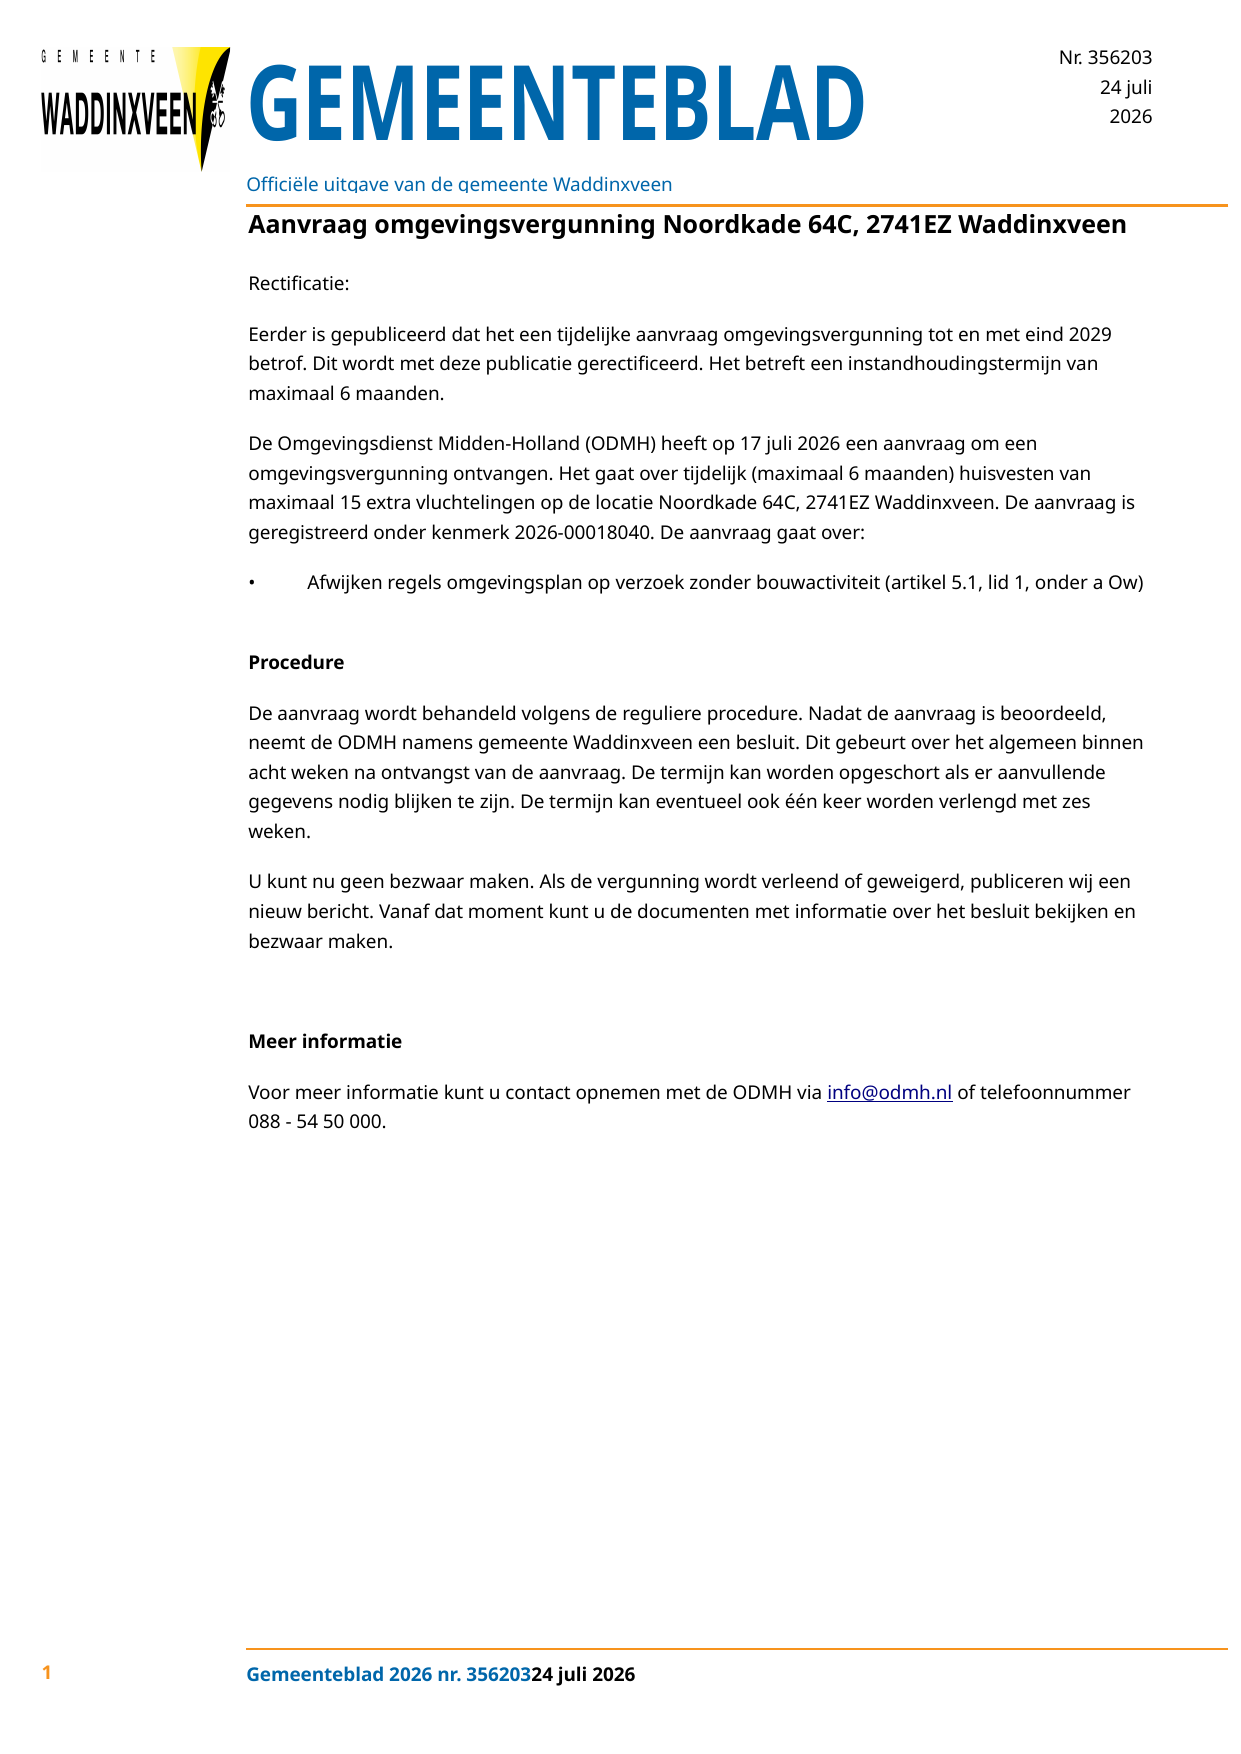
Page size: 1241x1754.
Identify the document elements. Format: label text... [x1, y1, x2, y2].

text De Omgevingsdienst Midden-Holland (ODMH) heeft op 17 juli 2026 een aanvraag om een omgevingsvergunning ontvangen. Het gaat over tijdelijk (maximaal 6 maanden) huisvesten van maximaal 15 extra vluchtelingen op de locatie Noordkade 64C, 2741EZ Waddinxveen. De aanvraag is geregistreerd onder kenmerk 2026-00018040. De aanvraag gaat over: [248, 430, 1152, 545]
text Voor meer informatie kunt u contact opnemen met de ODMH via info@odmh.nl of telefoonnummer 088 - 54 50 000. [248, 1079, 1152, 1134]
text Aanvraag omgevingsvergunning Noordkade 64C, 2741EZ Waddinxveen [248, 207, 1152, 241]
text Eerder is gepubliceerd dat het een tijdelijke aanvraag omgevingsvergunning tot en met eind 2029 betrof. Dit wordt met deze publicatie gerectificeerd. Het betreft een instandhoudingstermijn van maximaal 6 maanden. [248, 321, 1152, 406]
text Meer informatie [248, 1029, 1152, 1054]
list Afwijken regels omgevingsplan op verzoek zonder bouwactiviteit (artikel 5.1, lid 1, onder a Ow) [248, 569, 1152, 595]
text Rectificatie: [248, 270, 1152, 296]
picture [41, 47, 231, 172]
text De aanvraag wordt behandeld volgens de reguliere procedure. Nadat de aanvraag is beoordeeld, neemt de ODMH namens gemeente Waddinxveen een besluit. Dit gebeurt over het algemeen binnen acht weken na ontvangst van de aanvraag. De termijn kan worden opgeschort als er aanvullende gegevens nodig blijken te zijn. De termijn kan eventueel ook één keer worden verlengd met zes weken. [248, 700, 1152, 844]
text U kunt nu geen bezwaar maken. Als de vergunning wordt verleend of geweigerd, publiceren wij een nieuw bericht. Vanaf dat moment kunt u de documenten met informatie over het besluit bekijken en bezwaar maken. [248, 869, 1152, 953]
text Procedure [248, 649, 1152, 675]
